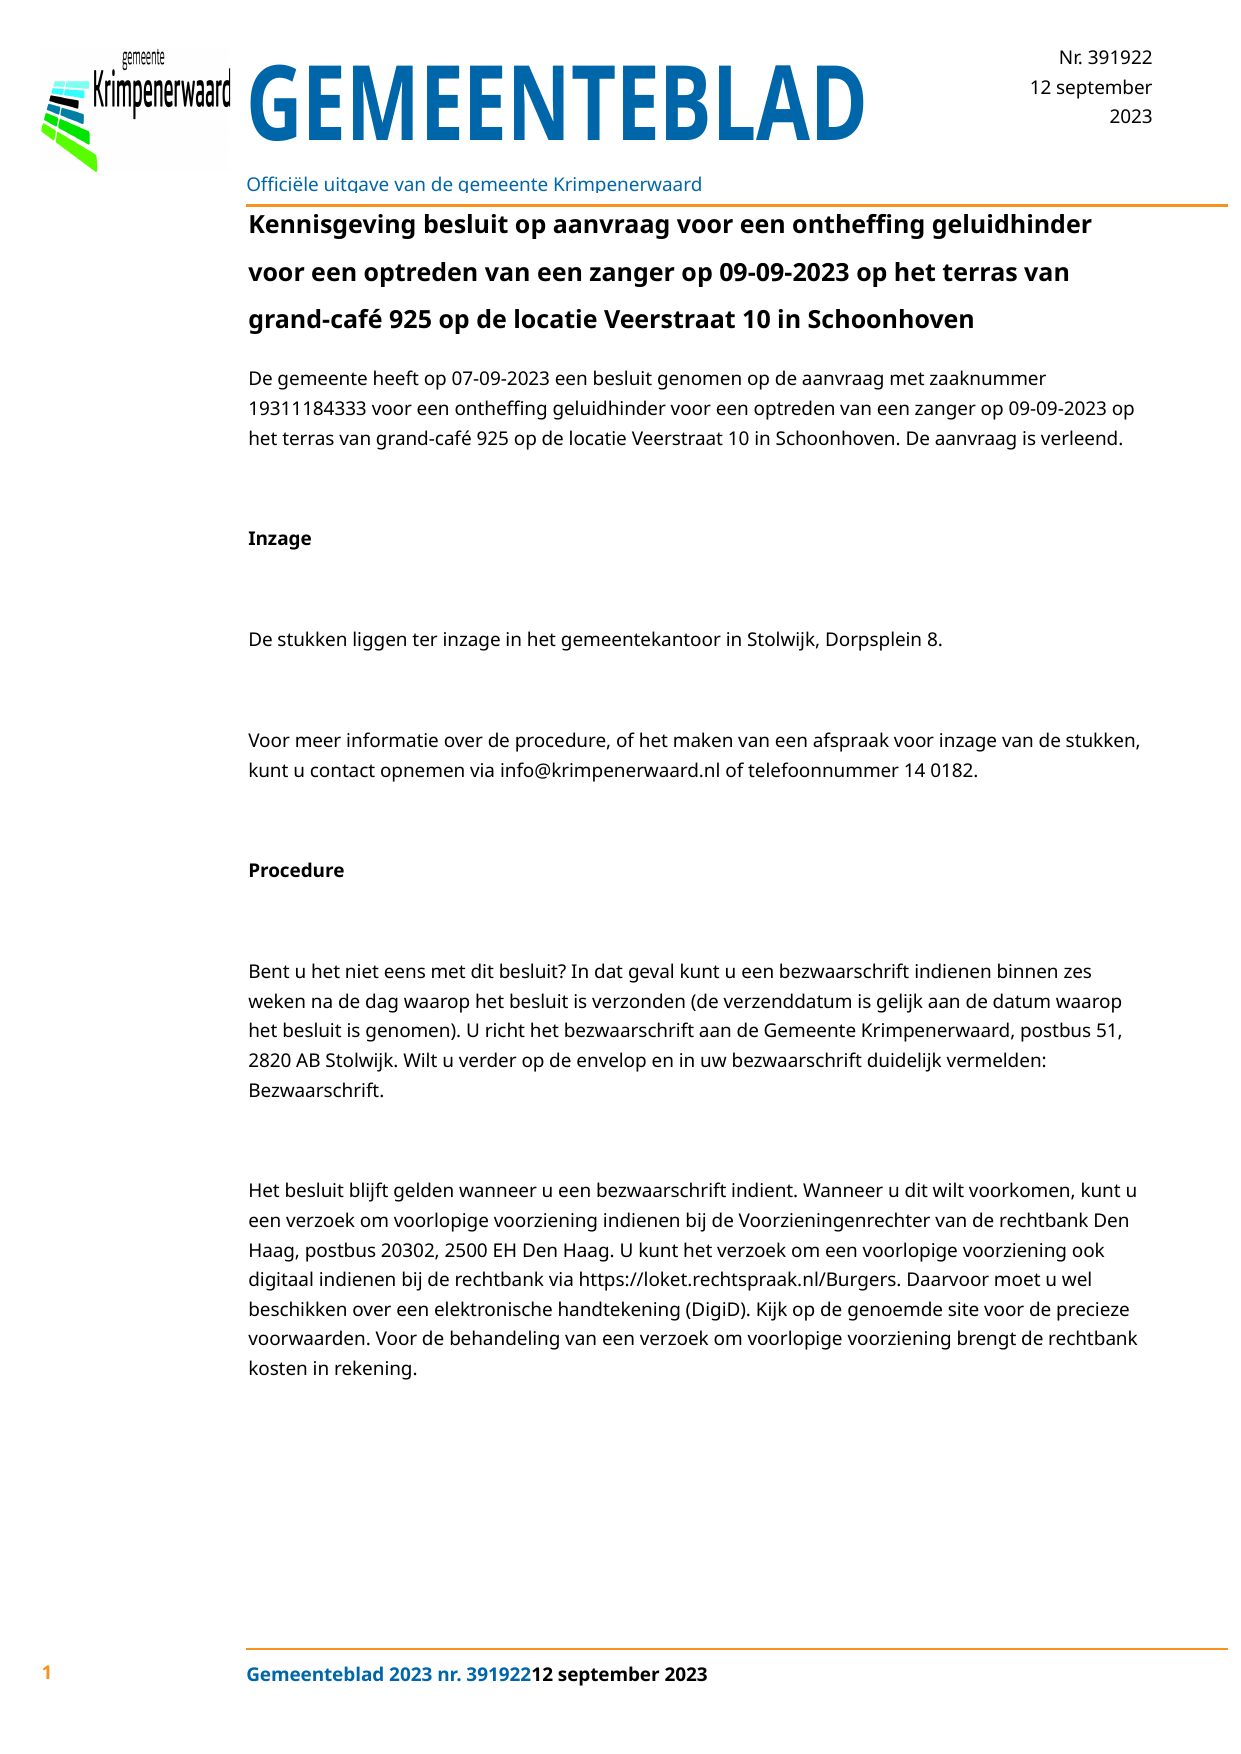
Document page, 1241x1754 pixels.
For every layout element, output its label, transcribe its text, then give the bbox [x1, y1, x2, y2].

picture [41, 47, 231, 172]
text Kennisgeving besluit op aanvraag voor een ontheffing geluidhinder voor een optreden van een zanger op 09-09-2023 op het terras van grand-café 925 op de locatie Veerstraat 10 in Schoonhoven [248, 207, 1152, 336]
text Voor meer informatie over de procedure, of het maken van een afspraak voor inzage van de stukken, kunt u contact opnemen via info@krimpenerwaard.nl of telefoonnummer 14 0182. [248, 727, 1152, 782]
text De gemeente heeft op 07-09-2023 een besluit genomen op de aanvraag met zaaknummer 19311184333 voor een ontheffing geluidhinder voor een optreden van een zanger op 09-09-2023 op het terras van grand-café 925 op de locatie Veerstraat 10 in Schoonhoven. De aanvraag is verleend. [248, 366, 1152, 450]
text De stukken liggen ter inzage in het gemeentekantoor in Stolwijk, Dorpsplein 8. [248, 626, 1152, 652]
text Inzage [248, 526, 1152, 551]
text Het besluit blijft gelden wanneer u een bezwaarschrift indient. Wanneer u dit wilt voorkomen, kunt u een verzoek om voorlopige voorziening indienen bij de Voorzieningenrechter van de rechtbank Den Haag, postbus 20302, 2500 EH Den Haag. U kunt het verzoek om een voorlopige voorziening ook digitaal indienen bij de rechtbank via https://loket.rechtspraak.nl/Burgers. Daarvoor moet u wel beschikken over een elektronische handtekening (DigiD). Kijk op de genoemde site voor de precieze voorwaarden. Voor de behandeling van een verzoek om voorlopige voorziening brengt de rechtbank kosten in rekening. [248, 1178, 1152, 1381]
text Procedure [248, 858, 1152, 883]
text Bent u het niet eens met dit besluit? In dat geval kunt u een bezwaarschrift indienen binnen zes weken na de dag waarop het besluit is verzonden (de verzenddatum is gelijk aan de datum waarop het besluit is genomen). U richt het bezwaarschrift aan de Gemeente Krimpenerwaard, postbus 51, 2820 AB Stolwijk. Wilt u verder op de envelop en in uw bezwaarschrift duidelijk vermelden: Bezwaarschrift. [248, 958, 1152, 1102]
